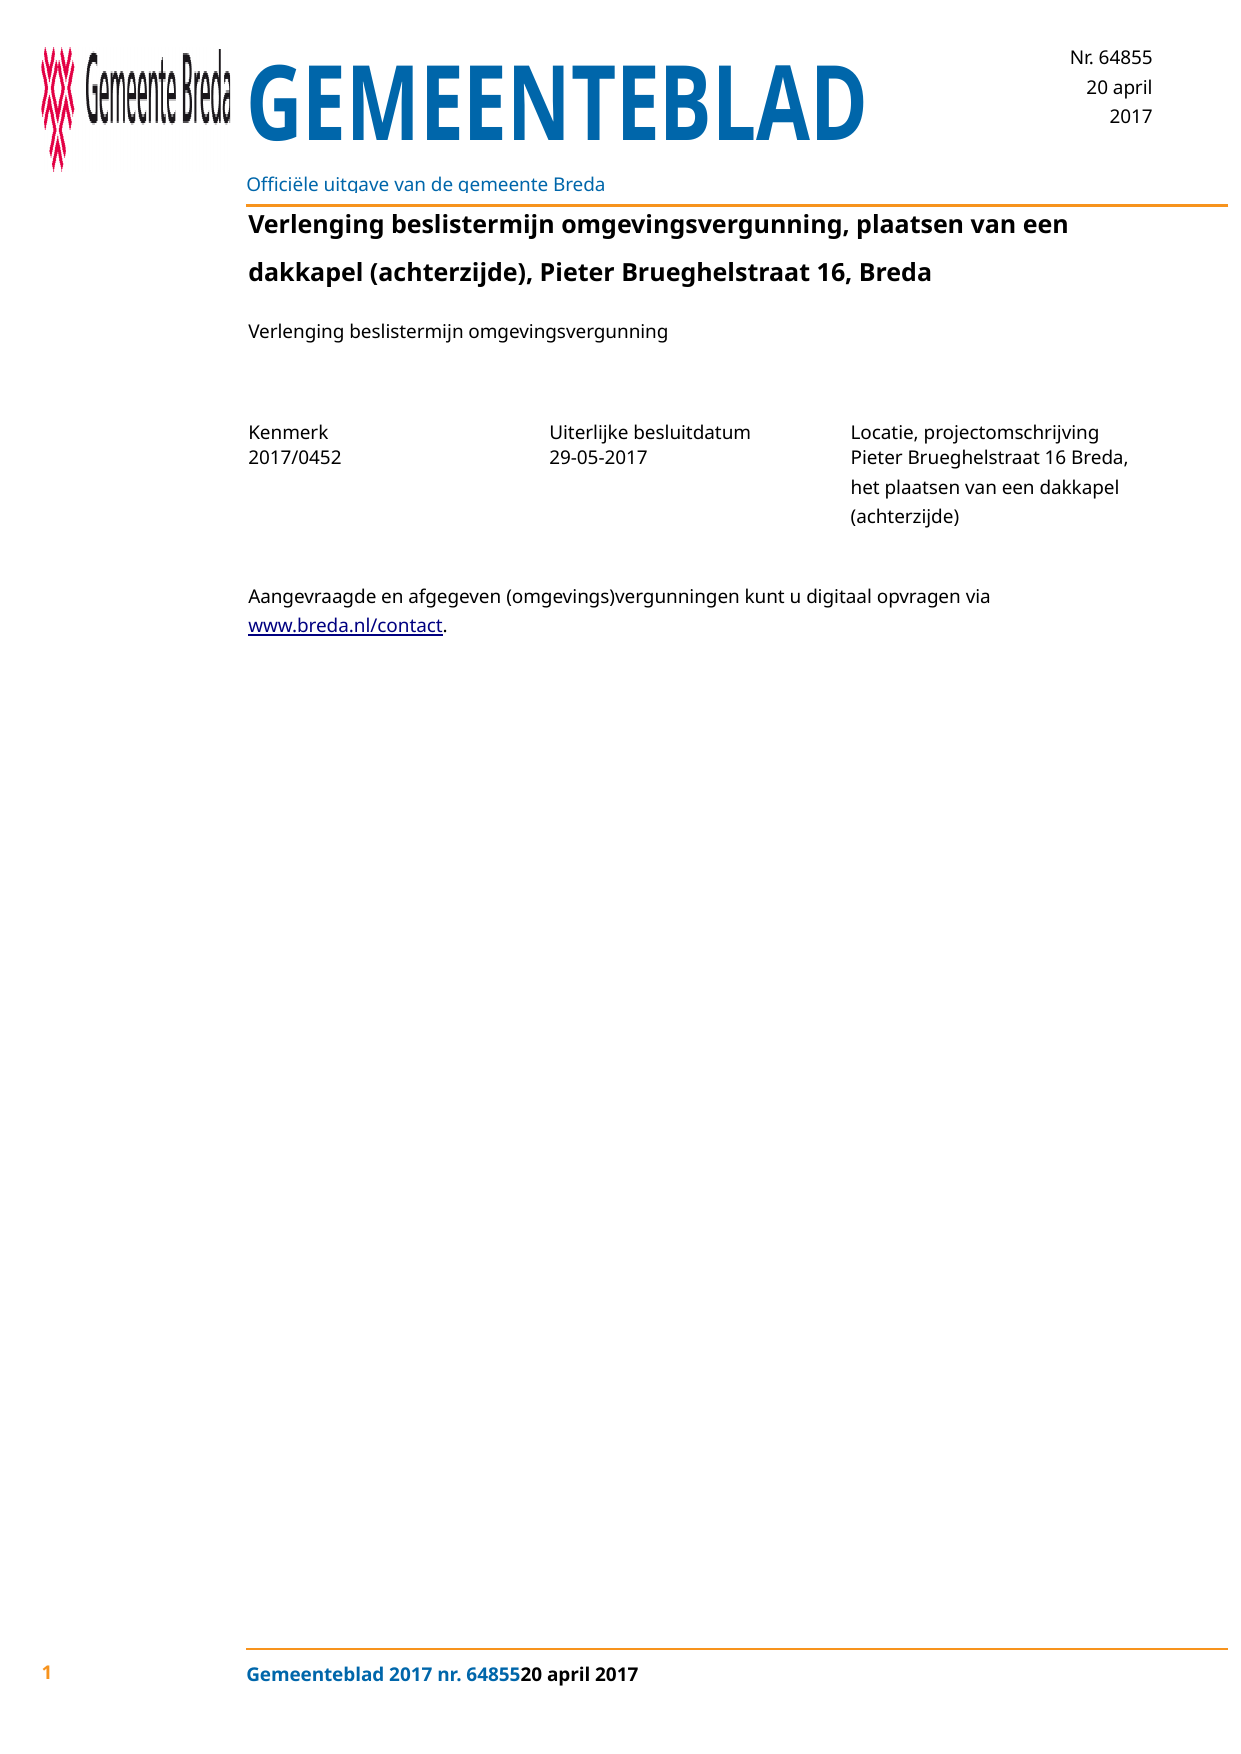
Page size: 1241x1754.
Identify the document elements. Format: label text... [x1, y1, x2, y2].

table_header Uiterlijke besluitdatum [549, 419, 850, 444]
table_cell 2017/0452 [248, 445, 549, 529]
table_cell 29-05-2017 [549, 445, 850, 529]
table_header Kenmerk [248, 419, 549, 444]
text Aangevraagde en afgegeven (omgevings)vergunningen kunt u digitaal opvragen via www.breda.nl/contact. [248, 583, 1152, 638]
table_cell Pieter Brueghelstraat 16 Breda, het plaatsen van een dakkapel (achterzijde) [850, 445, 1152, 529]
picture [41, 47, 231, 172]
text Verlenging beslistermijn omgevingsvergunning, plaatsen van een dakkapel (achterzijde), Pieter Brueghelstraat 16, Breda [248, 207, 1152, 288]
text Verlenging beslistermijn omgevingsvergunning [248, 318, 1152, 344]
table_header Locatie, projectomschrijving [850, 419, 1152, 444]
